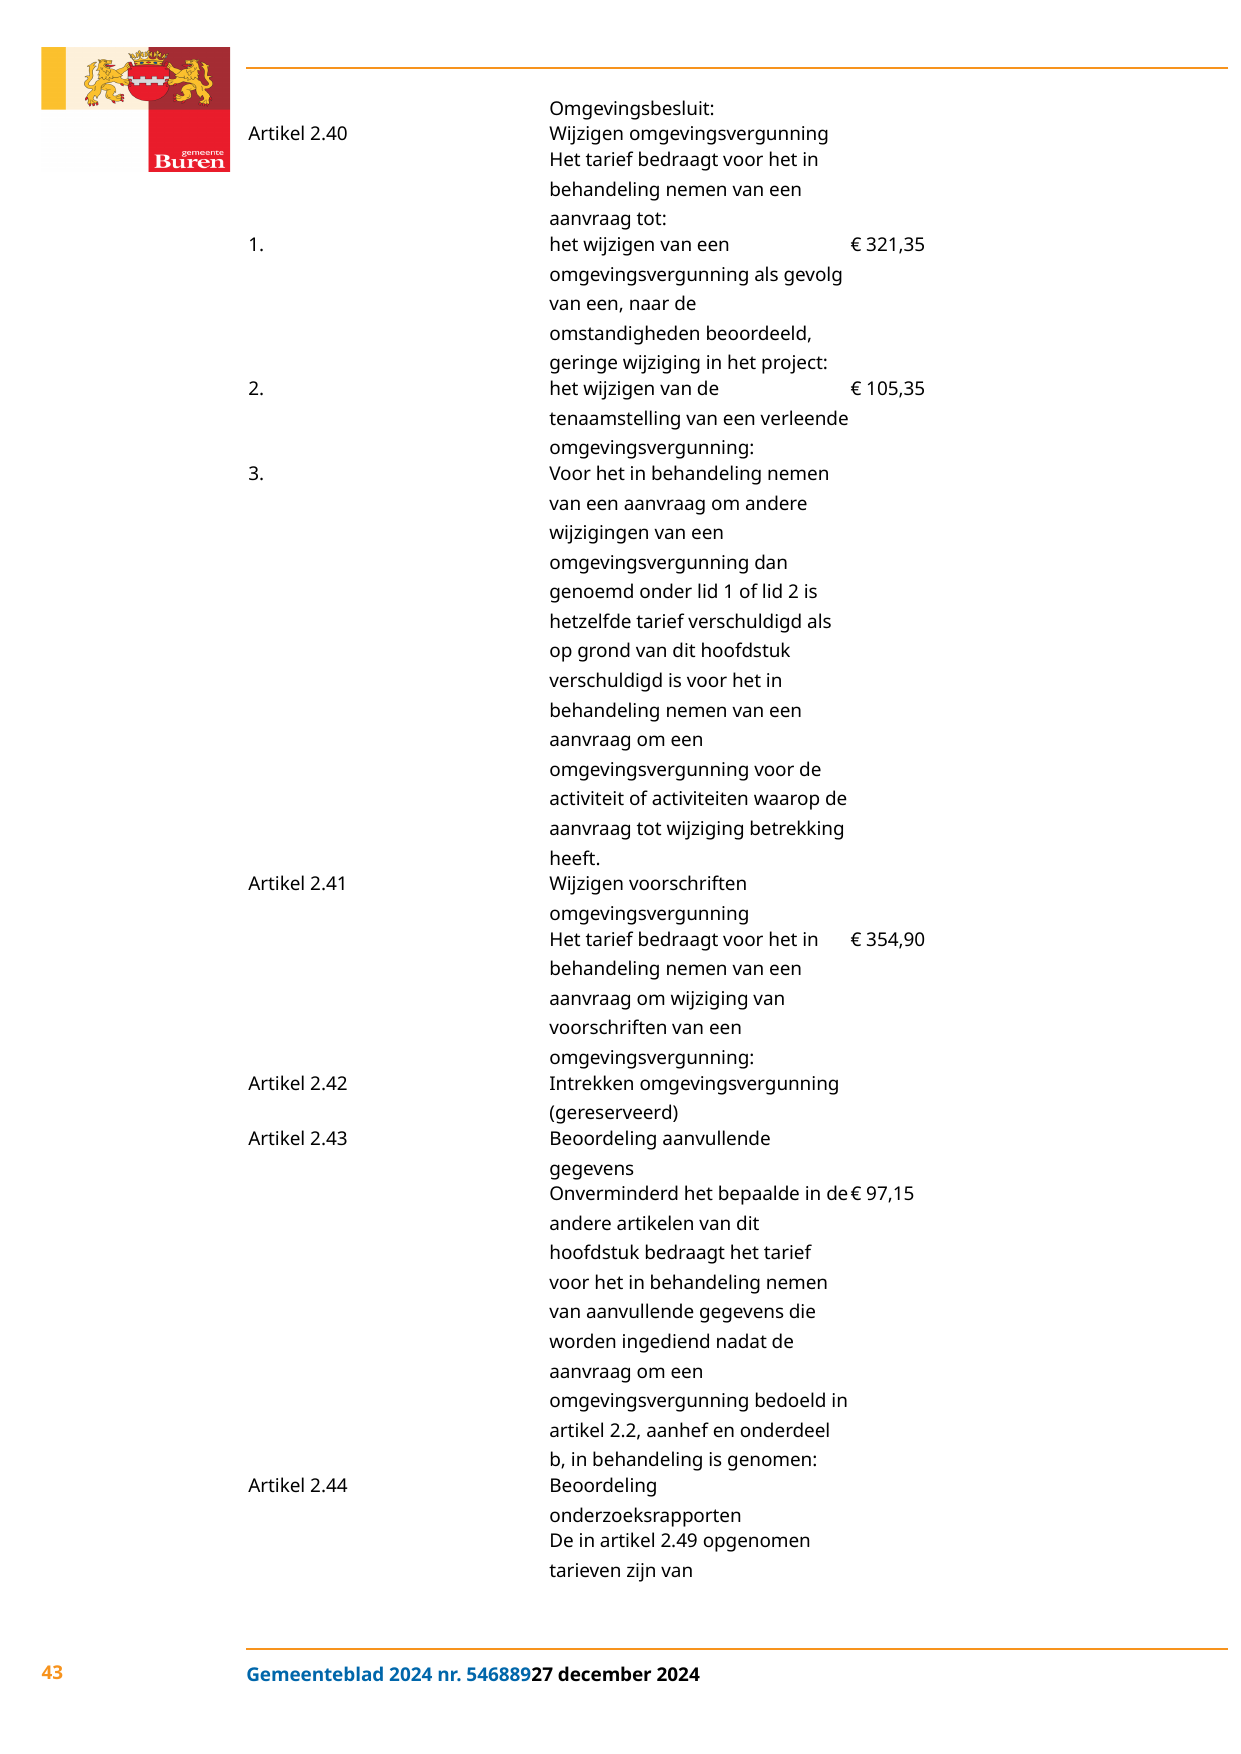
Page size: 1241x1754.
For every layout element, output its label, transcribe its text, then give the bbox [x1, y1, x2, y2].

table_cell Onverminderd het bepaalde in de andere artikelen van dit hoofdstuk bedraagt het tarief voor het in behandeling nemen van aanvullende gegevens die worden ingediend nadat de aanvraag om een omgevingsvergunning bedoeld in artikel 2.2, aanhef en onderdeel b, in behandeling is genomen: [549, 1180, 850, 1472]
table_cell 3. [248, 460, 549, 870]
table_cell [850, 1473, 1152, 1528]
table_cell [850, 460, 1152, 870]
table_cell Artikel 2.40 [248, 121, 549, 146]
table_cell [850, 1070, 1152, 1125]
table_cell [248, 95, 549, 121]
table_cell Wijzigen voorschriften omgevingsvergunning [549, 870, 850, 926]
table_cell [850, 1528, 1152, 1583]
table_cell Het tarief bedraagt voor het in behandeling nemen van een aanvraag om wijziging van voorschriften van een omgevingsvergunning: [549, 926, 850, 1070]
table_cell [850, 1125, 1152, 1180]
table_cell Artikel 2.43 [248, 1125, 549, 1180]
table_cell De in artikel 2.49 opgenomen tarieven zijn van [549, 1528, 850, 1583]
table_cell het wijzigen van een omgevingsvergunning als gevolg van een, naar de omstandigheden beoordeeld, geringe wijziging in het project: [549, 231, 850, 375]
table_cell Beoordeling onderzoeksrapporten [549, 1473, 850, 1528]
table_cell het wijzigen van de tenaamstelling van een verleende omgevingsvergunning: [549, 375, 850, 460]
table_cell € 97,15 [850, 1180, 1152, 1472]
table_cell Artikel 2.42 [248, 1070, 549, 1125]
table_cell Voor het in behandeling nemen van een aanvraag om andere wijzigingen van een omgevingsvergunning dan genoemd onder lid 1 of lid 2 is hetzelfde tarief verschuldigd als op grond van dit hoofdstuk verschuldigd is voor het in behandeling nemen van een aanvraag om een omgevingsvergunning voor de activiteit of activiteiten waarop de aanvraag tot wijziging betrekking heeft. [549, 460, 850, 870]
table_cell [850, 95, 1152, 121]
table_cell € 354,90 [850, 926, 1152, 1070]
table_cell [248, 926, 549, 1070]
table_cell [248, 1528, 549, 1583]
table_cell Artikel 2.41 [248, 870, 549, 926]
table_cell [850, 146, 1152, 231]
table_cell 1. [248, 231, 549, 375]
table_cell Artikel 2.44 [248, 1473, 549, 1528]
table_cell 2. [248, 375, 549, 460]
table_cell [850, 870, 1152, 926]
table_cell [248, 146, 549, 231]
table_cell Het tarief bedraagt voor het in behandeling nemen van een aanvraag tot: [549, 146, 850, 231]
picture [41, 47, 231, 172]
table_cell Intrekken omgevingsvergunning (gereserveerd) [549, 1070, 850, 1125]
table_cell Wijzigen omgevingsvergunning [549, 121, 850, 146]
table_cell [248, 1180, 549, 1472]
table_cell Beoordeling aanvullende gegevens [549, 1125, 850, 1180]
table_cell Omgevingsbesluit: [549, 95, 850, 121]
table_cell € 105,35 [850, 375, 1152, 460]
table_cell [850, 121, 1152, 146]
table_cell € 321,35 [850, 231, 1152, 375]
